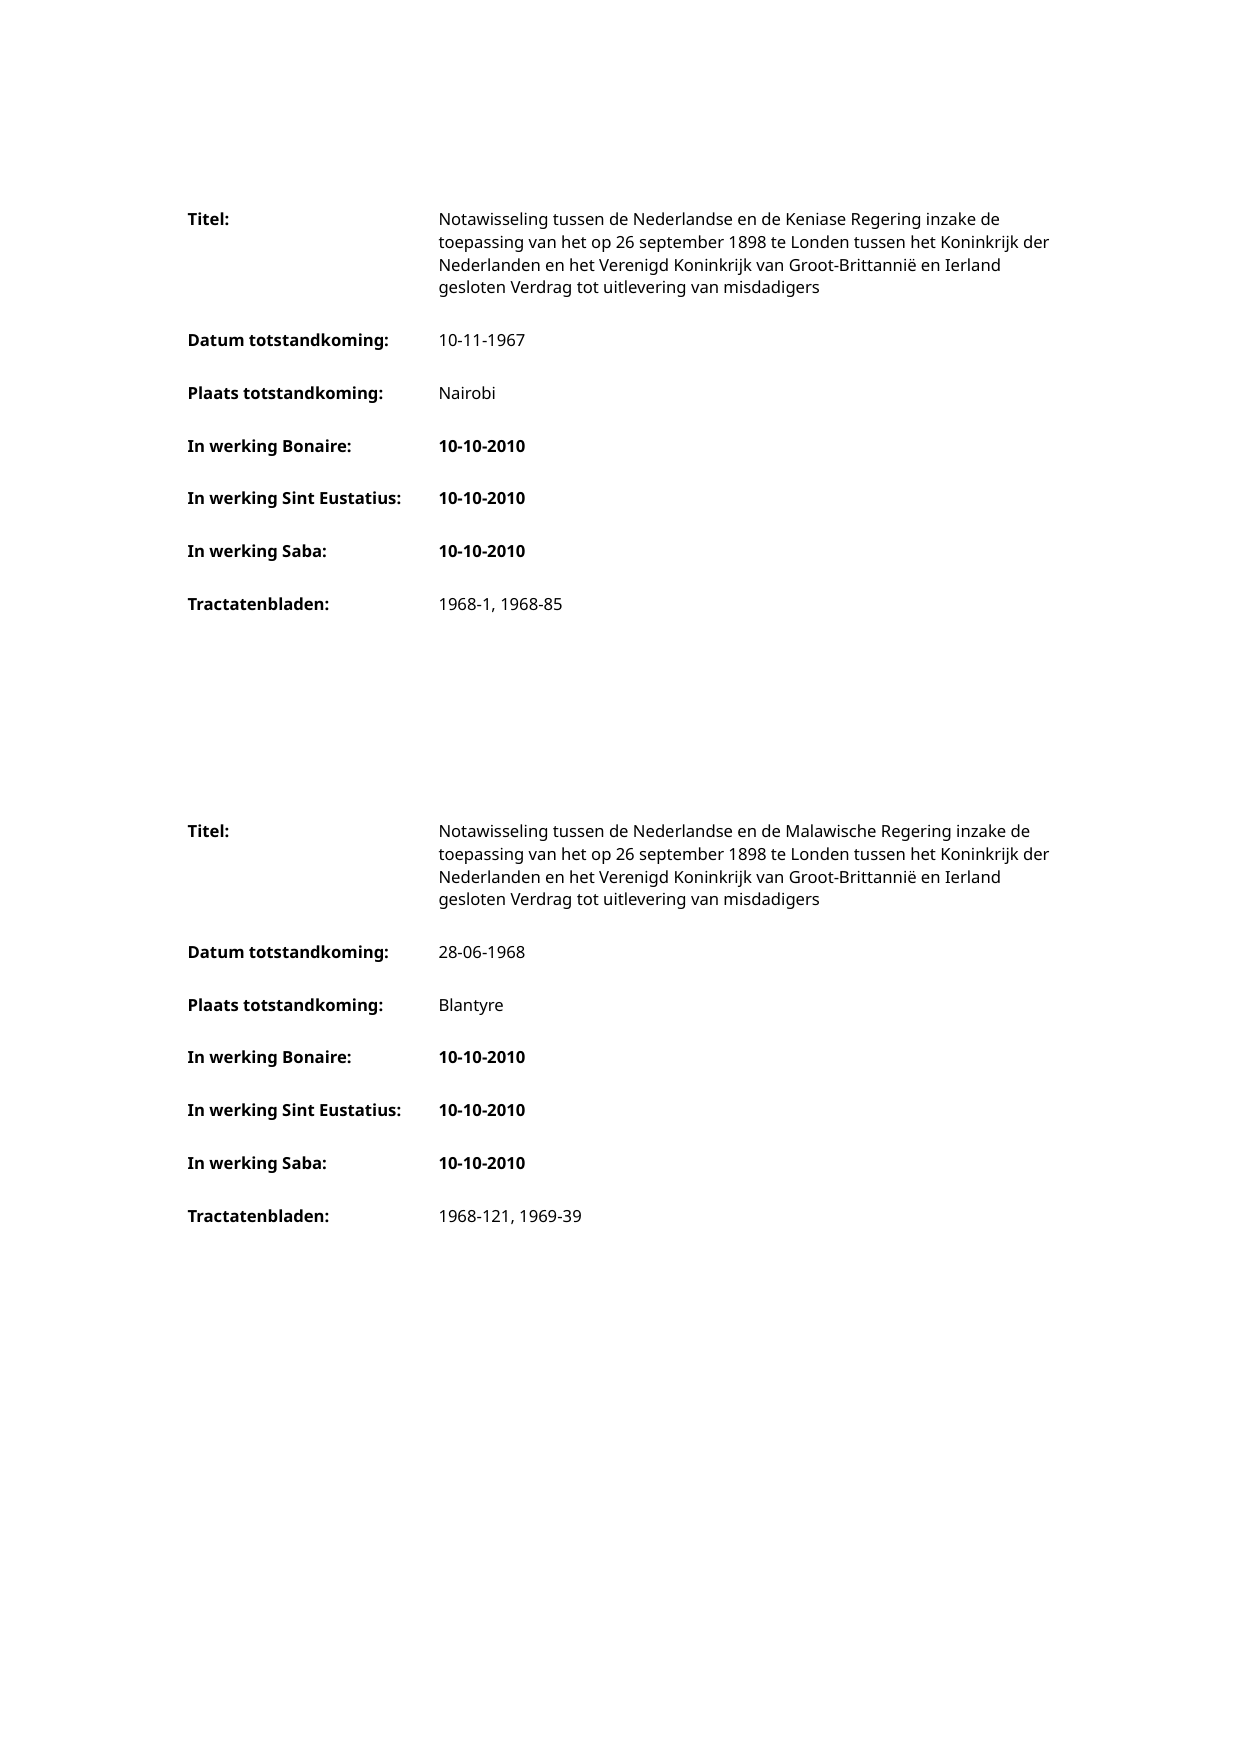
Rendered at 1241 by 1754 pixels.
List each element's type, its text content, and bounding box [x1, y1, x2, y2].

table_cell 10-10-2010 [438, 1099, 1053, 1151]
table_cell 28-06-1968 [438, 941, 1053, 993]
table_cell 10-11-1967 [438, 329, 1053, 381]
table_cell Tractatenbladen: [188, 592, 438, 645]
table_header Notawisseling tussen de Nederlandse en de Malawische Regering inzake de toepassing van het op 26 september 1898 te Londen tussen het Koninkrijk der Nederlanden en het Verenigd Koninkrijk van Groot-Brittannië en Ierland gesloten Verdrag tot uitlevering van misdadigers [438, 820, 1053, 941]
table_cell In werking Bonaire: [188, 434, 438, 487]
table_cell Plaats totstandkoming: [188, 993, 438, 1046]
table_cell Plaats totstandkoming: [188, 381, 438, 434]
table_cell 10-10-2010 [438, 1046, 1053, 1099]
table_cell [188, 645, 1053, 703]
table_cell Blantyre [438, 993, 1053, 1046]
table_cell 1968-1, 1968-85 [438, 592, 1053, 645]
table_cell 10-10-2010 [438, 540, 1053, 592]
table_cell Tractatenbladen: [188, 1204, 438, 1257]
table_cell In werking Bonaire: [188, 1046, 438, 1099]
table_cell In werking Saba: [188, 1151, 438, 1204]
table_cell [188, 1257, 1053, 1315]
table_cell In werking Sint Eustatius: [188, 1099, 438, 1151]
table_cell 10-10-2010 [438, 1151, 1053, 1204]
table_cell In werking Saba: [188, 540, 438, 592]
table_cell 10-10-2010 [438, 434, 1053, 487]
table_header Notawisseling tussen de Nederlandse en de Keniase Regering inzake de toepassing van het op 26 september 1898 te Londen tussen het Koninkrijk der Nederlanden en het Verenigd Koninkrijk van Groot-Brittannië en Ierland gesloten Verdrag tot uitlevering van misdadigers [438, 208, 1053, 329]
table_cell In werking Sint Eustatius: [188, 487, 438, 539]
table_cell 10-10-2010 [438, 487, 1053, 539]
table_cell Nairobi [438, 381, 1053, 434]
table_header Titel: [188, 208, 438, 329]
table_cell Datum totstandkoming: [188, 941, 438, 993]
table_cell Datum totstandkoming: [188, 329, 438, 381]
table_cell 1968-121, 1969-39 [438, 1204, 1053, 1257]
table_header Titel: [188, 820, 438, 941]
